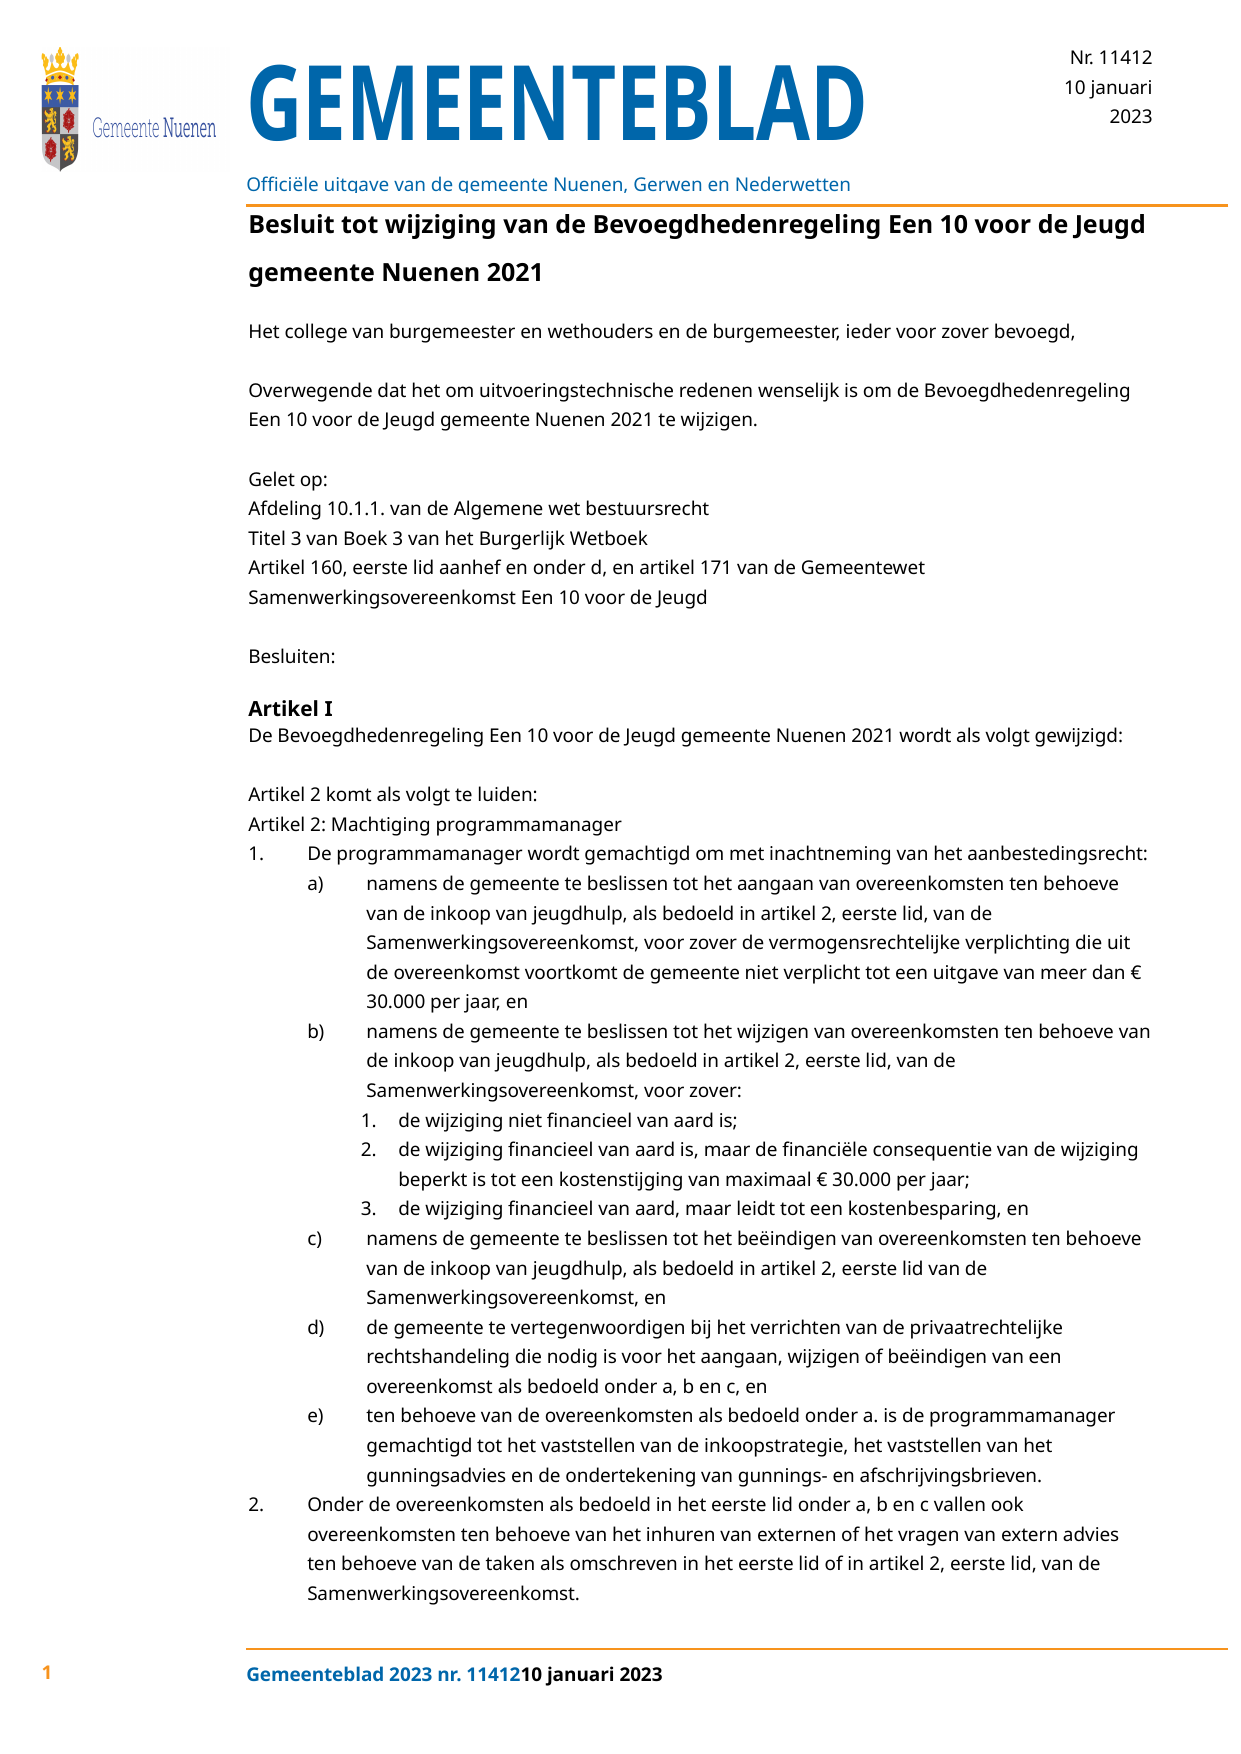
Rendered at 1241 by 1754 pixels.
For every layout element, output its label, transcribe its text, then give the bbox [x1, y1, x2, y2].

list ten behoeve van de overeenkomsten als bedoeld onder a. is de programmamanager gemachtigd tot het vaststellen van de inkoopstrategie, het vaststellen van het gunningsadvies en de ondertekening van gunnings- en afschrijvingsbrieven. [307, 1403, 1152, 1487]
picture [41, 47, 231, 172]
text Gelet op: [248, 466, 1152, 492]
text Afdeling 10.1.1. van de Algemene wet bestuursrecht [248, 495, 1152, 521]
text Artikel 2 komt als volgt te luiden: [248, 781, 1152, 807]
list namens de gemeente te beslissen tot het wijzigen van overeenkomsten ten behoeve van de inkoop van jeugdhulp, als bedoeld in artikel 2, eerste lid, van de Samenwerkingsovereenkomst, voor zover: [307, 1018, 1152, 1103]
text Samenwerkingsovereenkomst Een 10 voor de Jeugd [248, 584, 1152, 610]
text Artikel I [248, 694, 1152, 722]
text De Bevoegdhedenregeling Een 10 voor de Jeugd gemeente Nuenen 2021 wordt als volgt gewijzigd: [248, 722, 1152, 748]
list de wijziging financieel van aard, maar leidt tot een kostenbesparing, en [361, 1196, 1152, 1221]
list de wijziging niet financieel van aard is; [361, 1107, 1152, 1132]
list Onder de overeenkomsten als bedoeld in het eerste lid onder a, b en c vallen ook overeenkomsten ten behoeve van het inhuren van externen of het vragen van extern advies ten behoeve van de taken als omschreven in het eerste lid of in artikel 2, eerste lid, van de Samenwerkingsovereenkomst. [248, 1491, 1152, 1606]
list namens de gemeente te beslissen tot het aangaan van overeenkomsten ten behoeve van de inkoop van jeugdhulp, als bedoeld in artikel 2, eerste lid, van de Samenwerkingsovereenkomst, voor zover de vermogensrechtelijke verplichting die uit de overeenkomst voortkomt de gemeente niet verplicht tot een uitgave van meer dan € 30.000 per jaar, en [307, 870, 1152, 1014]
text Overwegende dat het om uitvoeringstechnische redenen wenselijk is om de Bevoegdhedenregeling Een 10 voor de Jeugd gemeente Nuenen 2021 te wijzigen. [248, 377, 1152, 432]
list de wijziging financieel van aard is, maar de financiële consequentie van de wijziging beperkt is tot een kostenstijging van maximaal € 30.000 per jaar; [361, 1136, 1152, 1192]
list namens de gemeente te beslissen tot het beëindigen van overeenkomsten ten behoeve van de inkoop van jeugdhulp, als bedoeld in artikel 2, eerste lid van de Samenwerkingsovereenkomst, en [307, 1225, 1152, 1310]
text Besluit tot wijziging van de Bevoegdhedenregeling Een 10 voor de Jeugd gemeente Nuenen 2021 [248, 207, 1152, 288]
list de gemeente te vertegenwoordigen bij het verrichten van de privaatrechtelijke rechtshandeling die nodig is voor het aangaan, wijzigen of beëindigen van een overeenkomst als bedoeld onder a, b en c, en [307, 1314, 1152, 1399]
text Besluiten: [248, 643, 1152, 669]
text Artikel 2: Machtiging programmamanager [248, 811, 1152, 837]
list De programmamanager wordt gemachtigd om met inachtneming van het aanbestedingsrecht: [248, 841, 1152, 866]
text Artikel 160, eerste lid aanhef en onder d, en artikel 171 van de Gemeentewet [248, 554, 1152, 580]
text Het college van burgemeester en wethouders en de burgemeester, ieder voor zover bevoegd, [248, 318, 1152, 344]
text Titel 3 van Boek 3 van het Burgerlijk Wetboek [248, 525, 1152, 551]
